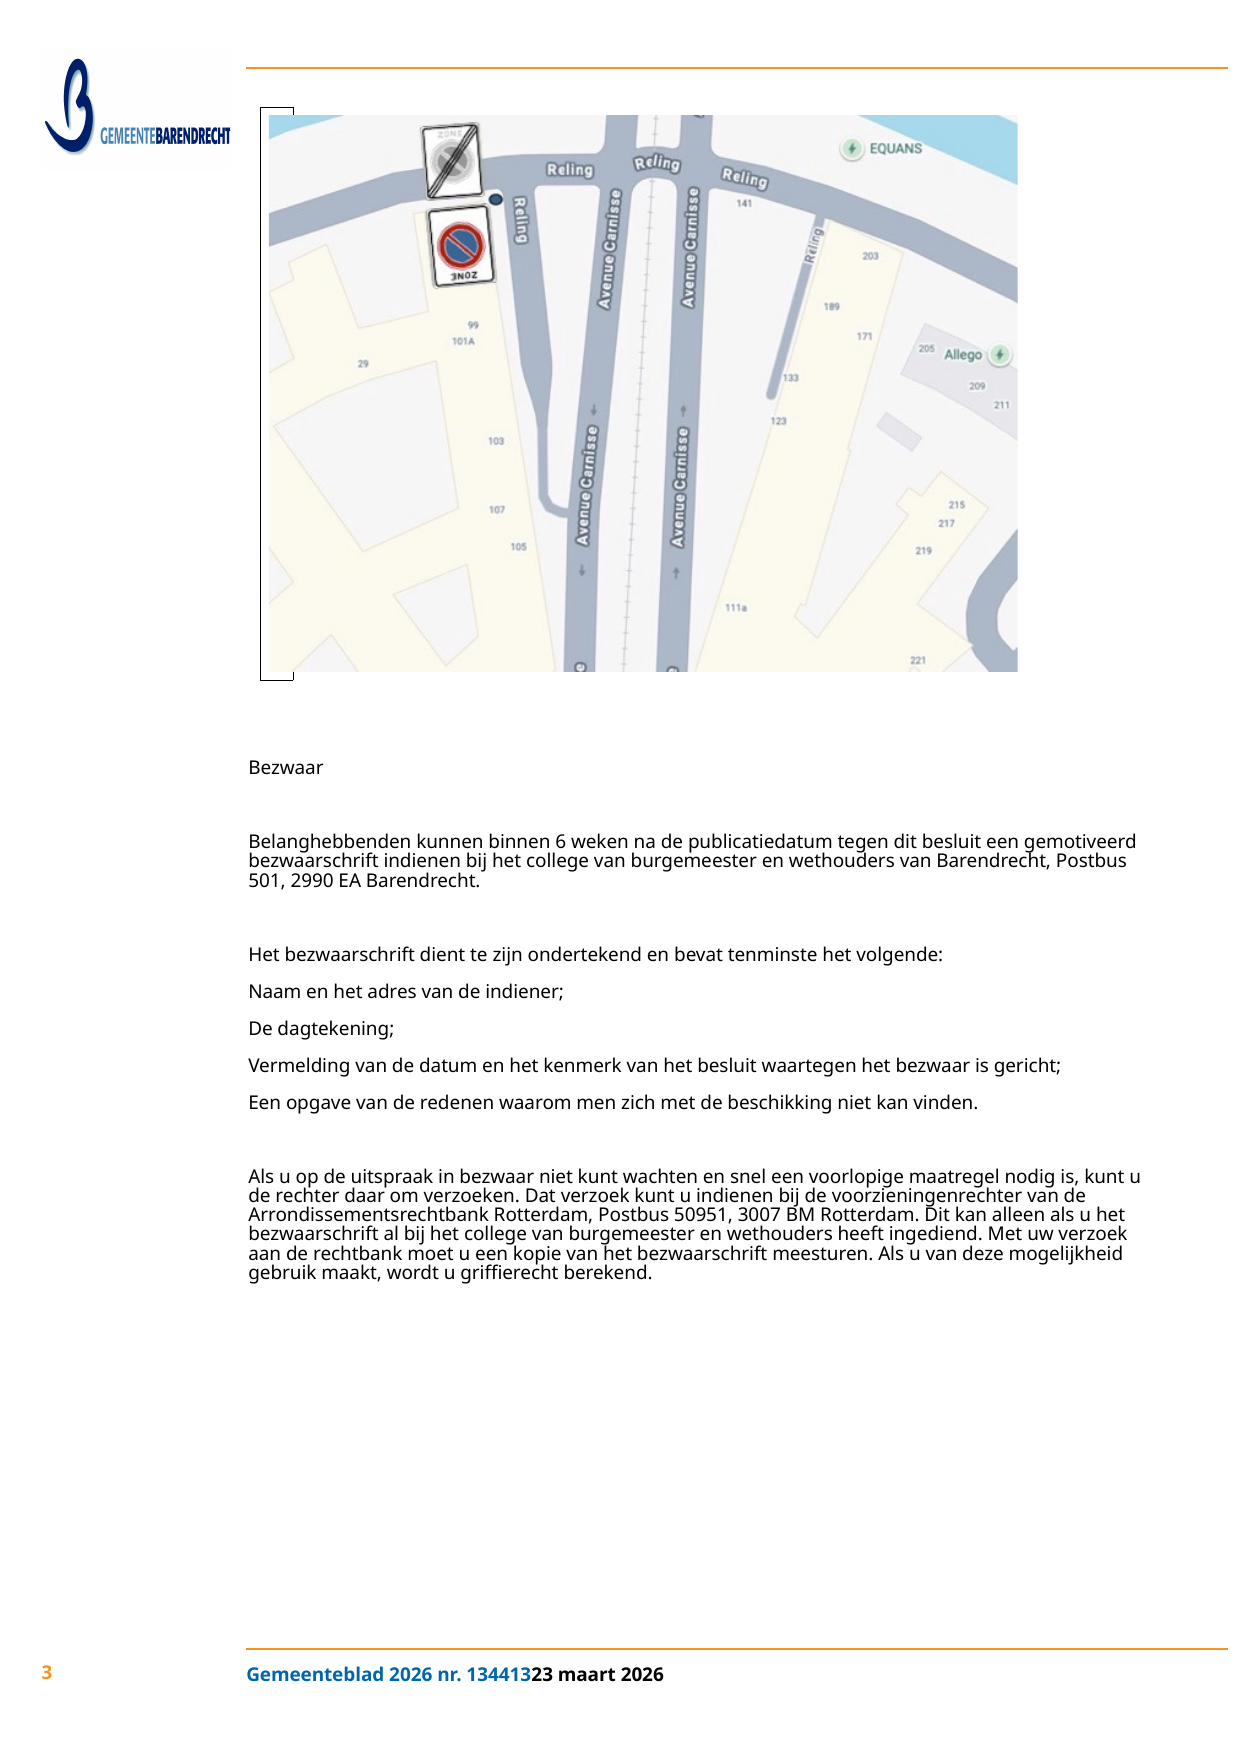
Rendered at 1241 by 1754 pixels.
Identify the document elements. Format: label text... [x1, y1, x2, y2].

picture [41, 47, 231, 172]
text Het bezwaarschrift dient te zijn ondertekend en bevat tenminste het volgende: [248, 946, 1152, 965]
text Vermelding van de datum en het kenmerk van het besluit waartegen het bezwaar is gericht; [248, 1057, 1152, 1076]
text Naam en het adres van de indiener; [248, 983, 1152, 1002]
picture [268, 115, 1018, 672]
text Een opgave van de redenen waarom men zich met de beschikking niet kan vinden. [248, 1094, 1152, 1113]
text De dagtekening; [248, 1020, 1152, 1039]
text Belanghebbenden kunnen binnen 6 weken na de publicatiedatum tegen dit besluit een gemotiveerd bezwaarschrift indienen bij het college van burgemeester en wethouders van Barendrecht, Postbus 501, 2990 EA Barendrecht. [248, 833, 1152, 891]
text Als u op de uitspraak in bezwaar niet kunt wachten en snel een voorlopige maatregel nodig is, kunt u de rechter daar om verzoeken. Dat verzoek kunt u indienen bij de voorzieningenrechter van de Arrondissementsrechtbank Rotterdam, Postbus 50951, 3007 BM Rotterdam. Dit kan alleen als u het bezwaarschrift al bij het college van burgemeester en wethouders heeft ingediend. Met uw verzoek aan de rechtbank moet u een kopie van het bezwaarschrift meesturen. Als u van deze mogelijkheid gebruik maakt, wordt u griffierecht berekend. [248, 1168, 1152, 1283]
text Bezwaar [248, 759, 1152, 778]
